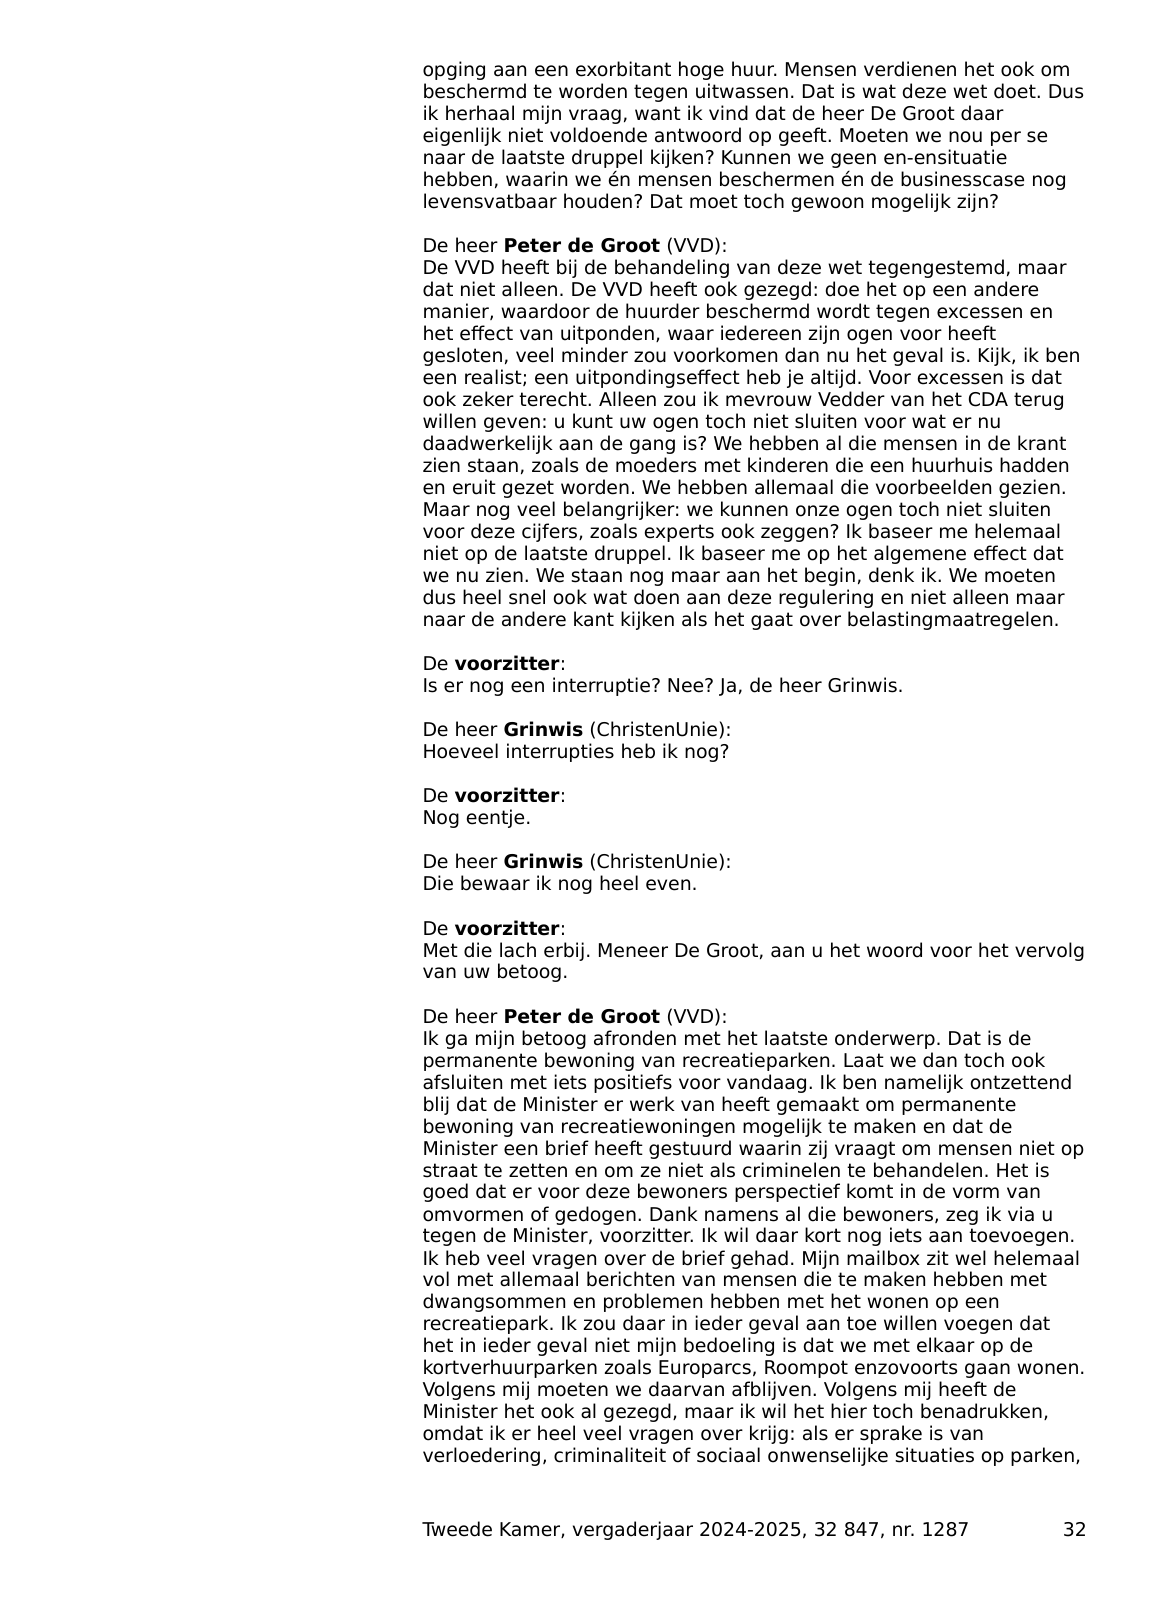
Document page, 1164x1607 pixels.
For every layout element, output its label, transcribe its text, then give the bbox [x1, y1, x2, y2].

text Hoeveel interrupties heb ik nog? [422, 741, 1087, 763]
text De heer Peter de Groot (VVD): [422, 235, 1087, 257]
text De voorzitter: [422, 917, 1087, 939]
text Met die lach erbij. Meneer De Groot, aan u het woord voor het vervolg van uw betoog. [422, 939, 1087, 983]
text Nog eentje. [422, 807, 1087, 829]
text opging aan een exorbitant hoge huur. Mensen verdienen het ook om beschermd te worden tegen uitwassen. Dat is wat deze wet doet. Dus ik herhaal mijn vraag, want ik vind dat de heer De Groot daar eigenlijk niet voldoende antwoord op geeft. Moeten we nou per se naar de laatste druppel kijken? Kunnen we geen en-ensituatie hebben, waarin we én mensen beschermen én de businesscase nog levensvatbaar houden? Dat moet toch gewoon mogelijk zijn? [422, 59, 1087, 213]
text De heer Grinwis (ChristenUnie): [422, 719, 1087, 741]
text De heer Grinwis (ChristenUnie): [422, 851, 1087, 873]
text De voorzitter: [422, 653, 1087, 675]
text De VVD heeft bij de behandeling van deze wet tegengestemd, maar dat niet alleen. De VVD heeft ook gezegd: doe het op een andere manier, waardoor de huurder beschermd wordt tegen excessen en het effect van uitponden, waar iedereen zijn ogen voor heeft gesloten, veel minder zou voorkomen dan nu het geval is. Kijk, ik ben een realist; een uitpondingseffect heb je altijd. Voor excessen is dat ook zeker terecht. Alleen zou ik mevrouw Vedder van het CDA terug willen geven: u kunt uw ogen toch niet sluiten voor wat er nu daadwerkelijk aan de gang is? We hebben al die mensen in de krant zien staan, zoals de moeders met kinderen die een huurhuis hadden en eruit gezet worden. We hebben allemaal die voorbeelden gezien. Maar nog veel belangrijker: we kunnen onze ogen toch niet sluiten voor deze cijfers, zoals experts ook zeggen? Ik baseer me helemaal niet op de laatste druppel. Ik baseer me op het algemene effect dat we nu zien. We staan nog maar aan het begin, denk ik. We moeten dus heel snel ook wat doen aan deze regulering en niet alleen maar naar de andere kant kijken als het gaat over belastingmaatregelen. [422, 257, 1087, 631]
text De voorzitter: [422, 785, 1087, 807]
text Die bewaar ik nog heel even. [422, 873, 1087, 895]
text Ik ga mijn betoog afronden met het laatste onderwerp. Dat is de permanente bewoning van recreatieparken. Laat we dan toch ook afsluiten met iets positiefs voor vandaag. Ik ben namelijk ontzettend blij dat de Minister er werk van heeft gemaakt om permanente bewoning van recreatiewoningen mogelijk te maken en dat de Minister een brief heeft gestuurd waarin zij vraagt om mensen niet op straat te zetten en om ze niet als criminelen te behandelen. Het is goed dat er voor deze bewoners perspectief komt in de vorm van omvormen of gedogen. Dank namens al die bewoners, zeg ik via u tegen de Minister, voorzitter. Ik wil daar kort nog iets aan toevoegen. Ik heb veel vragen over de brief gehad. Mijn mailbox zit wel helemaal vol met allemaal berichten van mensen die te maken hebben met dwangsommen en problemen hebben met het wonen op een recreatiepark. Ik zou daar in ieder geval aan toe willen voegen dat het in ieder geval niet mijn bedoeling is dat we met elkaar op de kortverhuurparken zoals Europarcs, Roompot enzovoorts gaan wonen. Volgens mij moeten we daarvan afblijven. Volgens mij heeft de Minister het ook al gezegd, maar ik wil het hier toch benadrukken, omdat ik er heel veel vragen over krijg: als er sprake is van verloedering, criminaliteit of sociaal onwenselijke situaties op parken, [422, 1028, 1087, 1467]
text Is er nog een interruptie? Nee? Ja, de heer Grinwis. [422, 675, 1087, 697]
text De heer Peter de Groot (VVD): [422, 1006, 1087, 1028]
